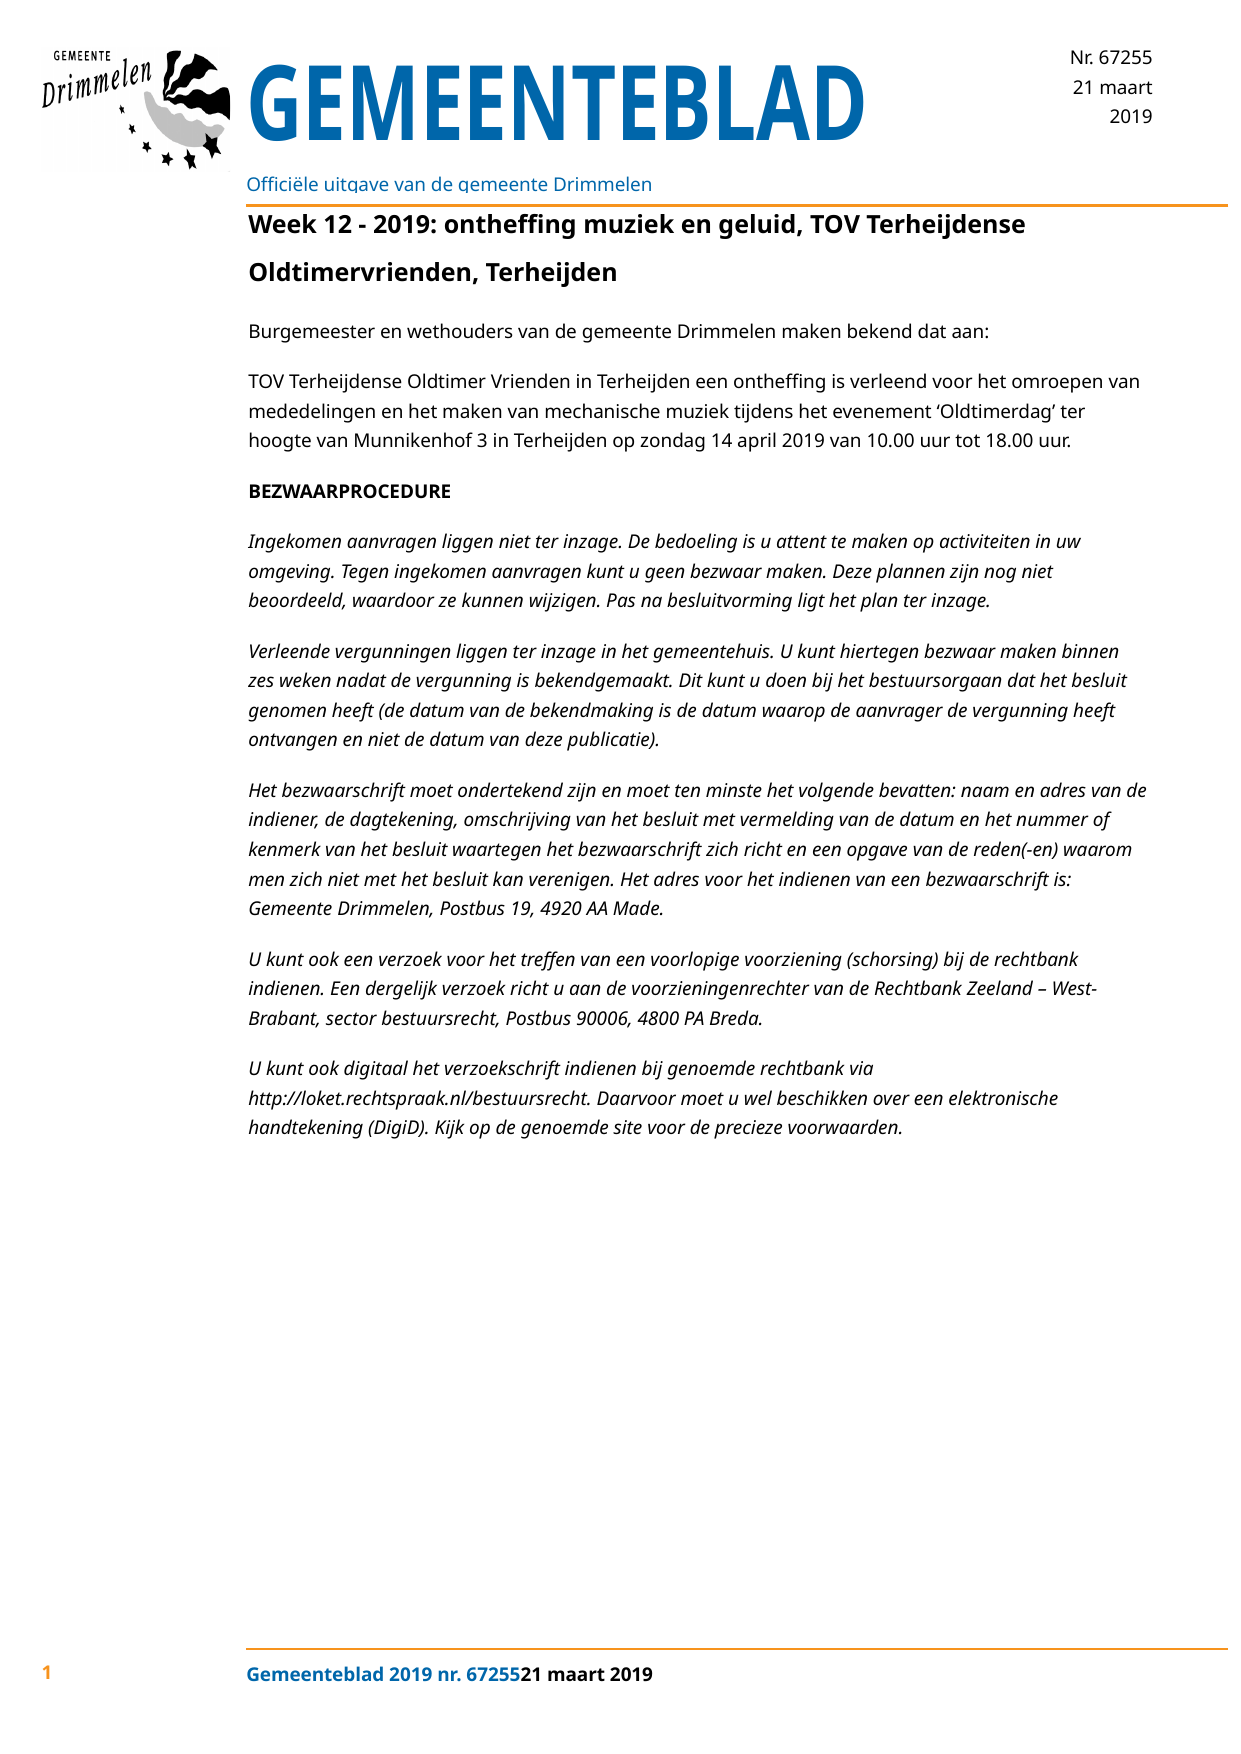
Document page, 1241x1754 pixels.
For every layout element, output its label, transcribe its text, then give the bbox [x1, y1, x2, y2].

picture [41, 47, 231, 172]
text Burgemeester en wethouders van de gemeente Drimmelen maken bekend dat aan: [248, 318, 1152, 344]
text Ingekomen aanvragen liggen niet ter inzage. De bedoeling is u attent te maken op activiteiten in uw omgeving. Tegen ingekomen aanvragen kunt u geen bezwaar maken. Deze plannen zijn nog niet beoordeeld, waardoor ze kunnen wijzigen. Pas na besluitvorming ligt het plan ter inzage. [248, 528, 1152, 613]
text TOV Terheijdense Oldtimer Vrienden in Terheijden een ontheffing is verleend voor het omroepen van mededelingen en het maken van mechanische muziek tijdens het evenement ‘Oldtimerdag’ ter hoogte van Munnikenhof 3 in Terheijden op zondag 14 april 2019 van 10.00 uur tot 18.00 uur. [248, 368, 1152, 453]
text Verleende vergunningen liggen ter inzage in het gemeentehuis. U kunt hiertegen bezwaar maken binnen zes weken nadat de vergunning is bekendgemaakt. Dit kunt u doen bij het bestuursorgaan dat het besluit genomen heeft (de datum van de bekendmaking is de datum waarop de aanvrager de vergunning heeft ontvangen en niet de datum van deze publicatie). [248, 638, 1152, 752]
text Week 12 - 2019: ontheffing muziek en geluid, TOV Terheijdense Oldtimervrienden, Terheijden [248, 207, 1152, 288]
text BEZWAARPROCEDURE [248, 478, 1152, 504]
text U kunt ook een verzoek voor het treffen van een voorlopige voorziening (schorsing) bij de rechtbank indienen. Een dergelijk verzoek richt u aan de voorzieningenrechter van de Rechtbank Zeeland – West-Brabant, sector bestuursrecht, Postbus 90006, 4800 PA Breda. [248, 946, 1152, 1031]
text Het bezwaarschrift moet ondertekend zijn en moet ten minste het volgende bevatten: naam en adres van de indiener, de dagtekening, omschrijving van het besluit met vermelding van de datum en het nummer of kenmerk van het besluit waartegen het bezwaarschrift zich richt en een opgave van de reden(-en) waarom men zich niet met het besluit kan verenigen. Het adres voor het indienen van een bezwaarschrift is: Gemeente Drimmelen, Postbus 19, 4920 AA Made. [248, 777, 1152, 921]
text U kunt ook digitaal het verzoekschrift indienen bij genoemde rechtbank via http://loket.rechtspraak.nl/bestuursrecht. Daarvoor moet u wel beschikken over een elektronische handtekening (DigiD). Kijk op de genoemde site voor de precieze voorwaarden. [248, 1055, 1152, 1140]
